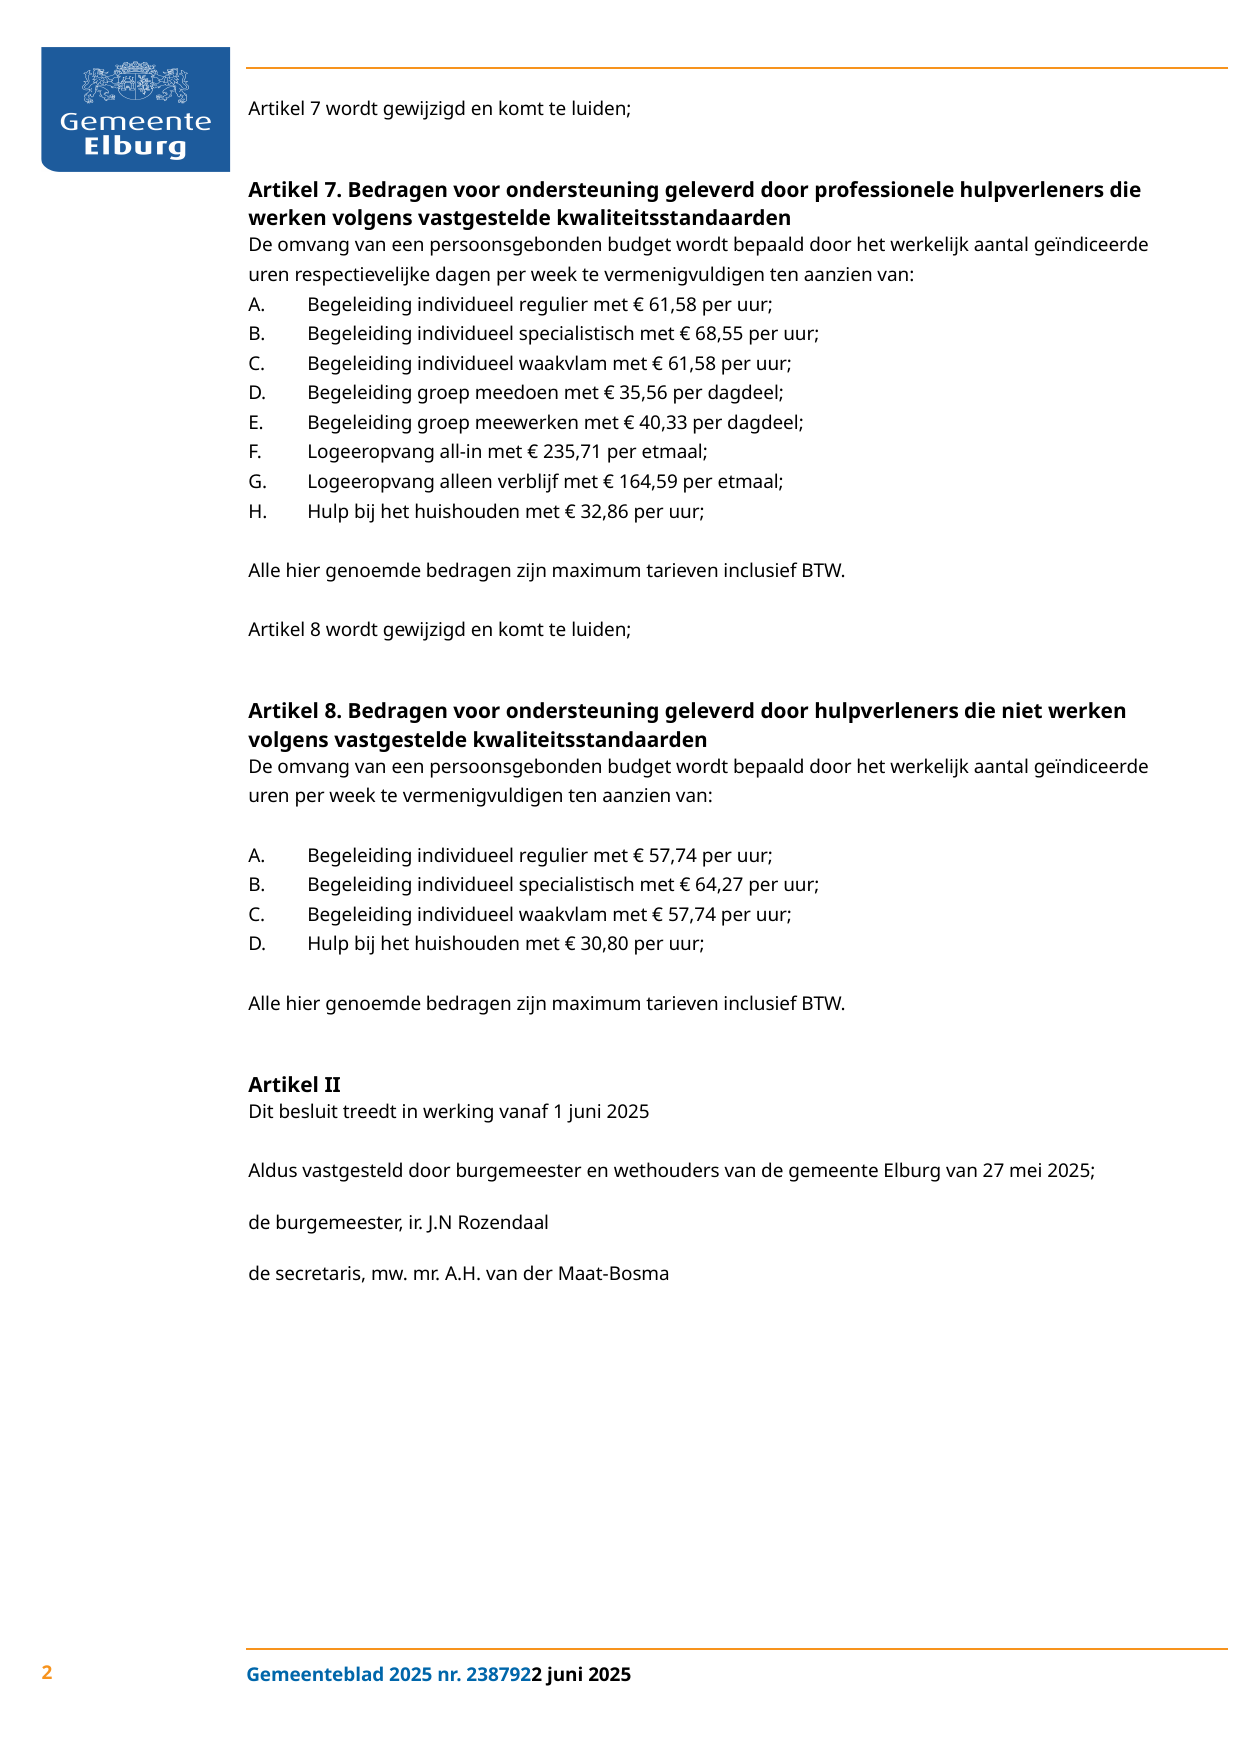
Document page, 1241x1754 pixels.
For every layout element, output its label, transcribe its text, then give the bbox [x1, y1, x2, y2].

text Artikel 8. Bedragen voor ondersteuning geleverd door hulpverleners die niet werken volgens vastgestelde kwaliteitsstandaarden [248, 696, 1152, 753]
list Logeeropvang all-in met € 235,71 per etmaal; [248, 439, 1152, 464]
list Hulp bij het huishouden met € 30,80 per uur; [248, 931, 1152, 956]
list Begeleiding individueel waakvlam met € 57,74 per uur; [248, 901, 1152, 927]
list Hulp bij het huishouden met € 32,86 per uur; [248, 498, 1152, 524]
text De omvang van een persoonsgebonden budget wordt bepaald door het werkelijk aantal geïndiceerde uren respectievelijke dagen per week te vermenigvuldigen ten aanzien van: [248, 232, 1152, 287]
text Dit besluit treedt in werking vanaf 1 juni 2025 [248, 1098, 1152, 1124]
text Artikel 7 wordt gewijzigd en komt te luiden; [248, 95, 1152, 121]
list Begeleiding individueel specialistisch met € 64,27 per uur; [248, 871, 1152, 897]
text Artikel 8 wordt gewijzigd en komt te luiden; [248, 616, 1152, 642]
list Begeleiding individueel regulier met € 57,74 per uur; [248, 842, 1152, 868]
list Begeleiding individueel regulier met € 61,58 per uur; [248, 291, 1152, 317]
list Begeleiding groep meedoen met € 35,56 per dagdeel; [248, 379, 1152, 405]
text Aldus vastgesteld door burgemeester en wethouders van de gemeente Elburg van 27 mei 2025; [248, 1157, 1152, 1183]
text Artikel II [248, 1070, 1152, 1098]
text Alle hier genoemde bedragen zijn maximum tarieven inclusief BTW. [248, 990, 1152, 1016]
list Begeleiding groep meewerken met € 40,33 per dagdeel; [248, 409, 1152, 435]
list Begeleiding individueel waakvlam met € 61,58 per uur; [248, 350, 1152, 376]
text Artikel 7. Bedragen voor ondersteuning geleverd door professionele hulpverleners die werken volgens vastgestelde kwaliteitsstandaarden [248, 175, 1152, 232]
picture [41, 47, 231, 172]
list Logeeropvang alleen verblijf met € 164,59 per etmaal; [248, 468, 1152, 494]
list Begeleiding individueel specialistisch met € 68,55 per uur; [248, 320, 1152, 346]
text de burgemeester, ir. J.N Rozendaal [248, 1209, 1152, 1234]
text De omvang van een persoonsgebonden budget wordt bepaald door het werkelijk aantal geïndiceerde uren per week te vermenigvuldigen ten aanzien van: [248, 753, 1152, 808]
text Alle hier genoemde bedragen zijn maximum tarieven inclusief BTW. [248, 557, 1152, 583]
text de secretaris, mw. mr. A.H. van der Maat-Bosma [248, 1260, 1152, 1286]
